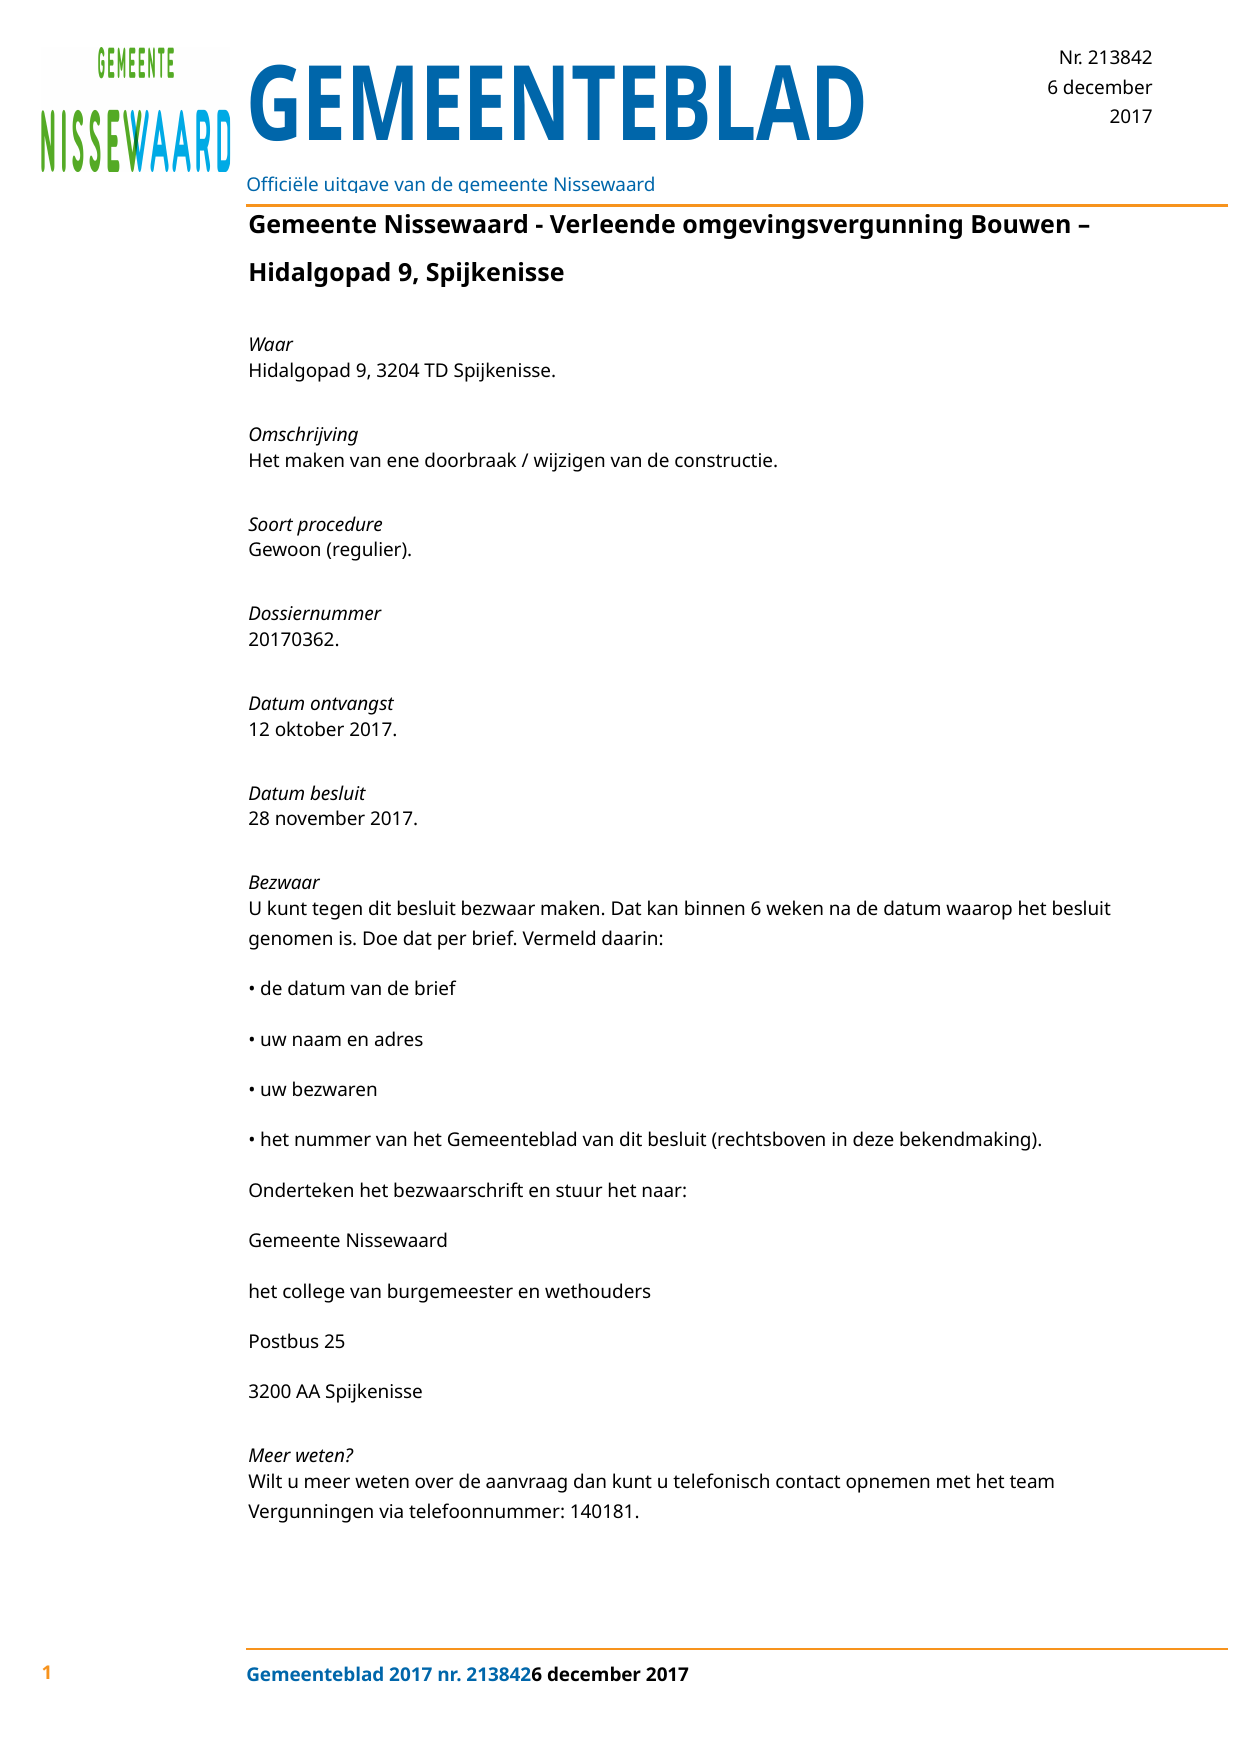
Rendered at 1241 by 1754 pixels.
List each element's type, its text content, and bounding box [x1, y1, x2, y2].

text Onderteken het bezwaarschrift en stuur het naar: [248, 1177, 1152, 1203]
picture [176, 157, 187, 172]
text Omschrijving [248, 421, 1152, 447]
picture [200, 151, 206, 172]
text het college van burgemeester en wethouders [248, 1278, 1152, 1303]
text Het maken van ene doorbraak / wijzigen van de constructie. [248, 447, 1152, 473]
picture [41, 47, 231, 172]
text U kunt tegen dit besluit bezwaar maken. Dat kan binnen 6 weken na de datum waarop het besluit genomen is. Doe dat per brief. Vermeld daarin: [248, 895, 1152, 951]
text Meer weten? [248, 1443, 1152, 1468]
text Bezwaar [248, 869, 1152, 895]
picture [201, 122, 206, 138]
text Waar [248, 331, 1152, 357]
picture [222, 122, 227, 160]
text Datum besluit [248, 780, 1152, 806]
text Gewoon (regulier). [248, 537, 1152, 562]
text Datum ontvangst [248, 690, 1152, 716]
text • uw bezwaren [248, 1076, 1152, 1102]
text Soort procedure [248, 511, 1152, 537]
picture [154, 157, 165, 172]
text • de datum van de brief [248, 975, 1152, 1001]
text Gemeente Nissewaard [248, 1227, 1152, 1253]
text Gemeente Nissewaard - Verleende omgevingsvergunning Bouwen – Hidalgopad 9, Spijkenisse [248, 207, 1152, 288]
text 3200 AA Spijkenisse [248, 1379, 1152, 1404]
text • uw naam en adres [248, 1026, 1152, 1051]
text 12 oktober 2017. [248, 716, 1152, 742]
text Wilt u meer weten over de aanvraag dan kunt u telefonisch contact opnemen met het team Vergunningen via telefoonnummer: 140181. [248, 1468, 1152, 1524]
text 20170362. [248, 626, 1152, 652]
text Postbus 25 [248, 1328, 1152, 1354]
text Dossiernummer [248, 601, 1152, 626]
text • het nummer van het Gemeenteblad van dit besluit (rechtsboven in deze bekendmaking). [248, 1127, 1152, 1152]
text Hidalgopad 9, 3204 TD Spijkenisse. [248, 357, 1152, 383]
text 28 november 2017. [248, 806, 1152, 831]
